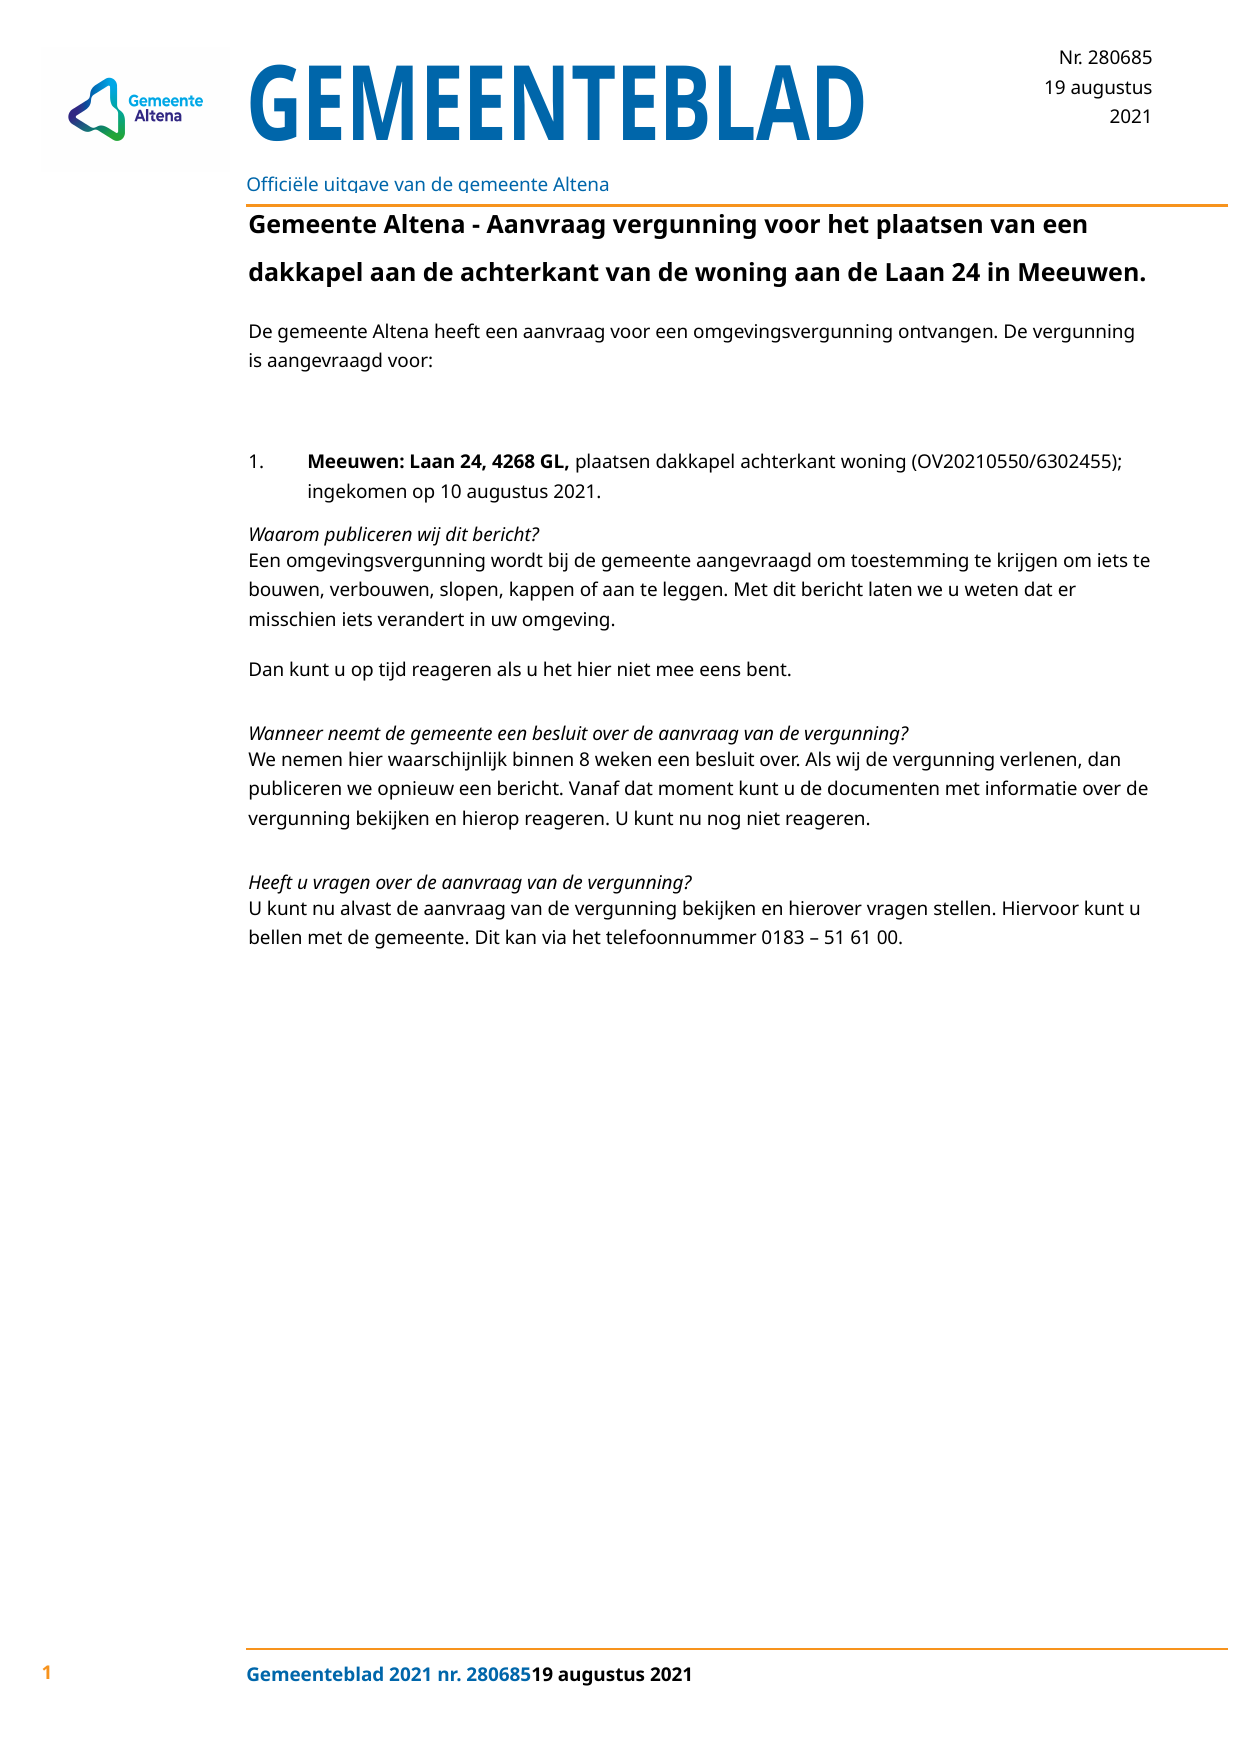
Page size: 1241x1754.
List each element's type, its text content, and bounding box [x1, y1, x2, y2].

text We nemen hier waarschijnlijk binnen 8 weken een besluit over. Als wij de vergunning verlenen, dan publiceren we opnieuw een bericht. Vanaf dat moment kunt u de documenten met informatie over de vergunning bekijken en hierop reageren. U kunt nu nog niet reageren. [248, 746, 1152, 831]
list Meeuwen: Laan 24, 4268 GL, plaatsen dakkapel achterkant woning (OV20210550/6302455); ingekomen op 10 augustus 2021. [248, 448, 1152, 504]
text Wanneer neemt de gemeente een besluit over de aanvraag van de vergunning? [248, 720, 1152, 746]
text Heeft u vragen over de aanvraag van de vergunning? [248, 869, 1152, 895]
text Dan kunt u op tijd reageren als u het hier niet mee eens bent. [248, 656, 1152, 682]
text De gemeente Altena heeft een aanvraag voor een omgevingsvergunning ontvangen. De vergunning is aangevraagd voor: [248, 318, 1152, 373]
text Een omgevingsvergunning wordt bij de gemeente aangevraagd om toestemming te krijgen om iets te bouwen, verbouwen, slopen, kappen of aan te leggen. Met dit bericht laten we u weten dat er misschien iets verandert in uw omgeving. [248, 547, 1152, 632]
text Waarom publiceren wij dit bericht? [248, 521, 1152, 547]
text Gemeente Altena - Aanvraag vergunning voor het plaatsen van een dakkapel aan de achterkant van de woning aan de Laan 24 in Meeuwen. [248, 207, 1152, 288]
picture [41, 47, 231, 172]
text U kunt nu alvast de aanvraag van de vergunning bekijken en hierover vragen stellen. Hiervoor kunt u bellen met de gemeente. Dit kan via het telefoonnummer 0183 – 51 61 00. [248, 895, 1152, 950]
